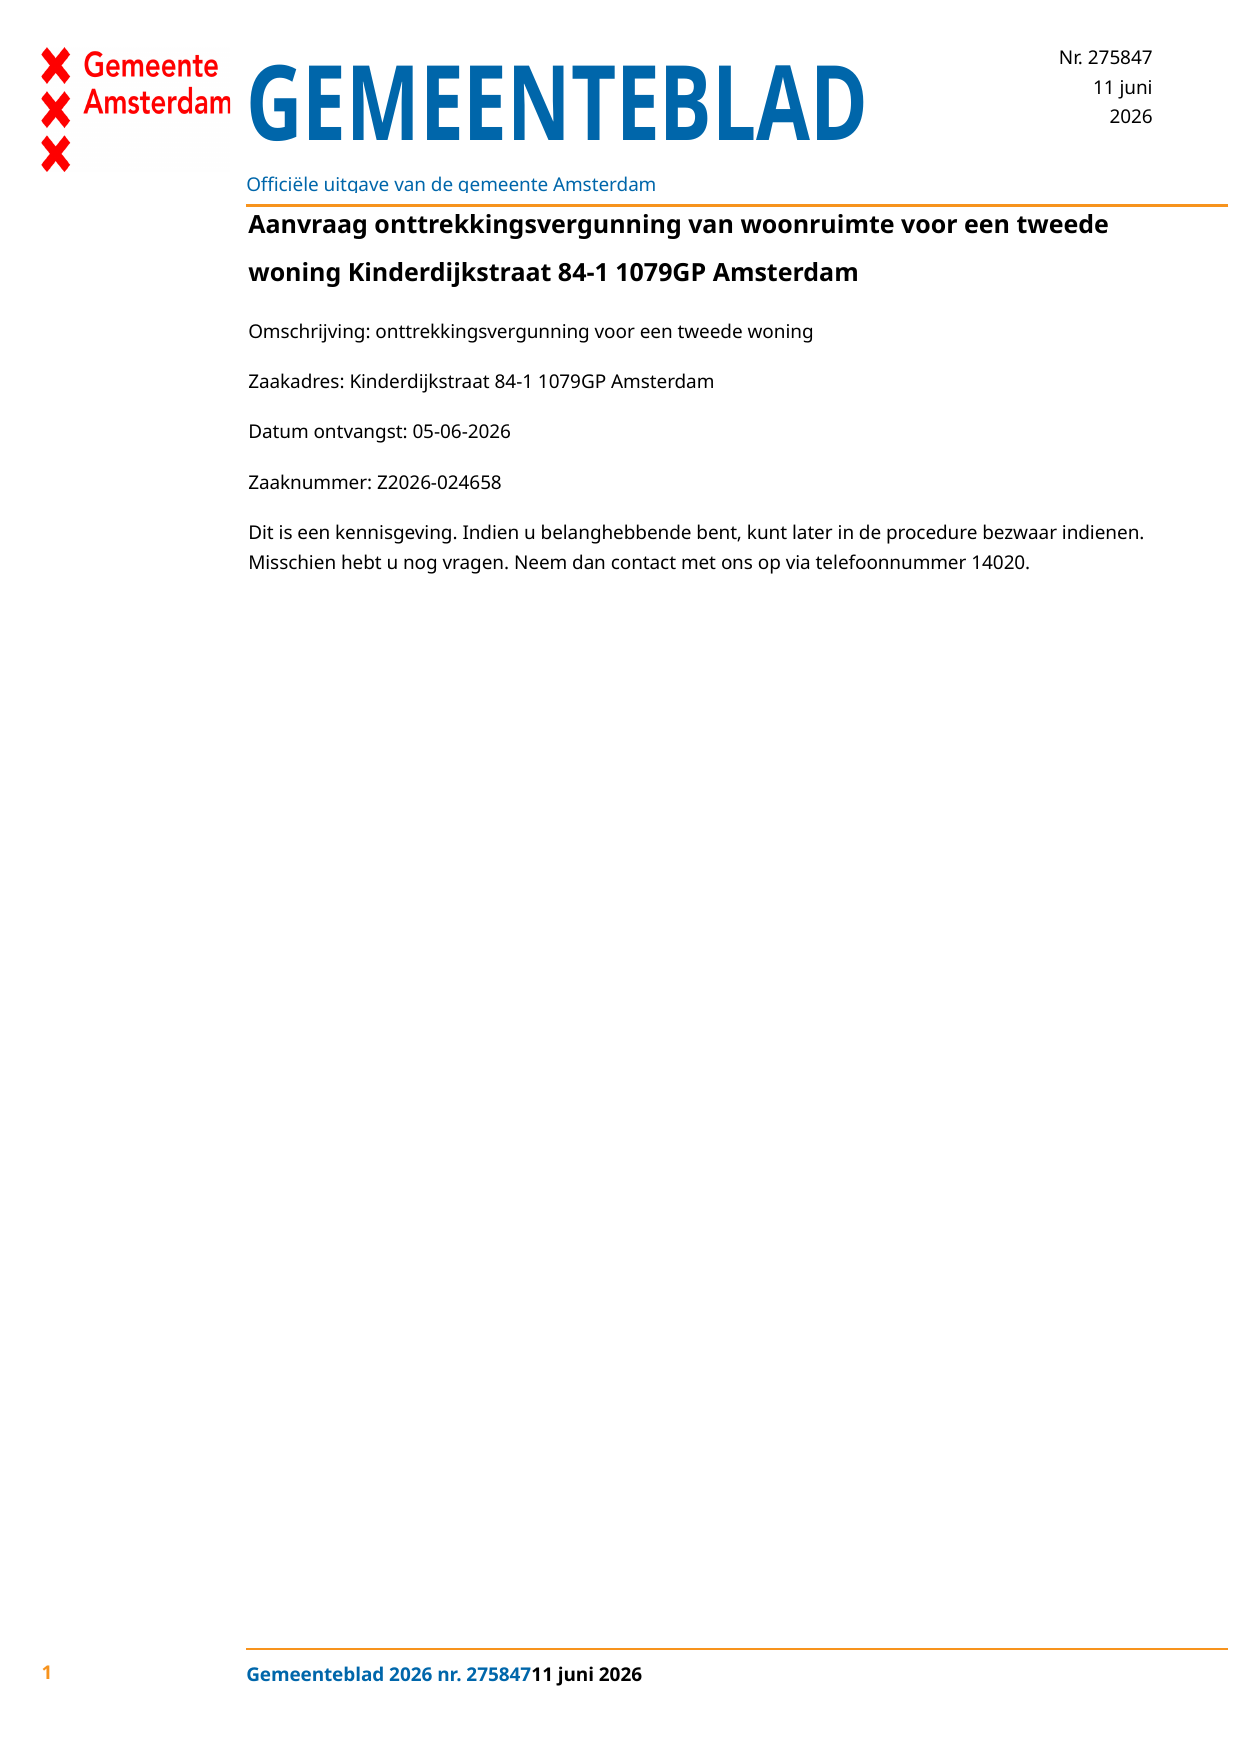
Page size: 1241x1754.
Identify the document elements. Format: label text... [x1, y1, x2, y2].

picture [41, 47, 231, 172]
text Omschrijving: onttrekkingsvergunning voor een tweede woning [248, 318, 1152, 344]
text Zaakadres: Kinderdijkstraat 84-1 1079GP Amsterdam [248, 368, 1152, 394]
text Dit is een kennisgeving. Indien u belanghebbende bent, kunt later in de procedure bezwaar indienen. Misschien hebt u nog vragen. Neem dan contact met ons op via telefoonnummer 14020. [248, 519, 1152, 575]
text Datum ontvangst: 05-06-2026 [248, 419, 1152, 444]
text Aanvraag onttrekkingsvergunning van woonruimte voor een tweede woning Kinderdijkstraat 84-1 1079GP Amsterdam [248, 207, 1152, 288]
text Zaaknummer: Z2026-024658 [248, 469, 1152, 495]
